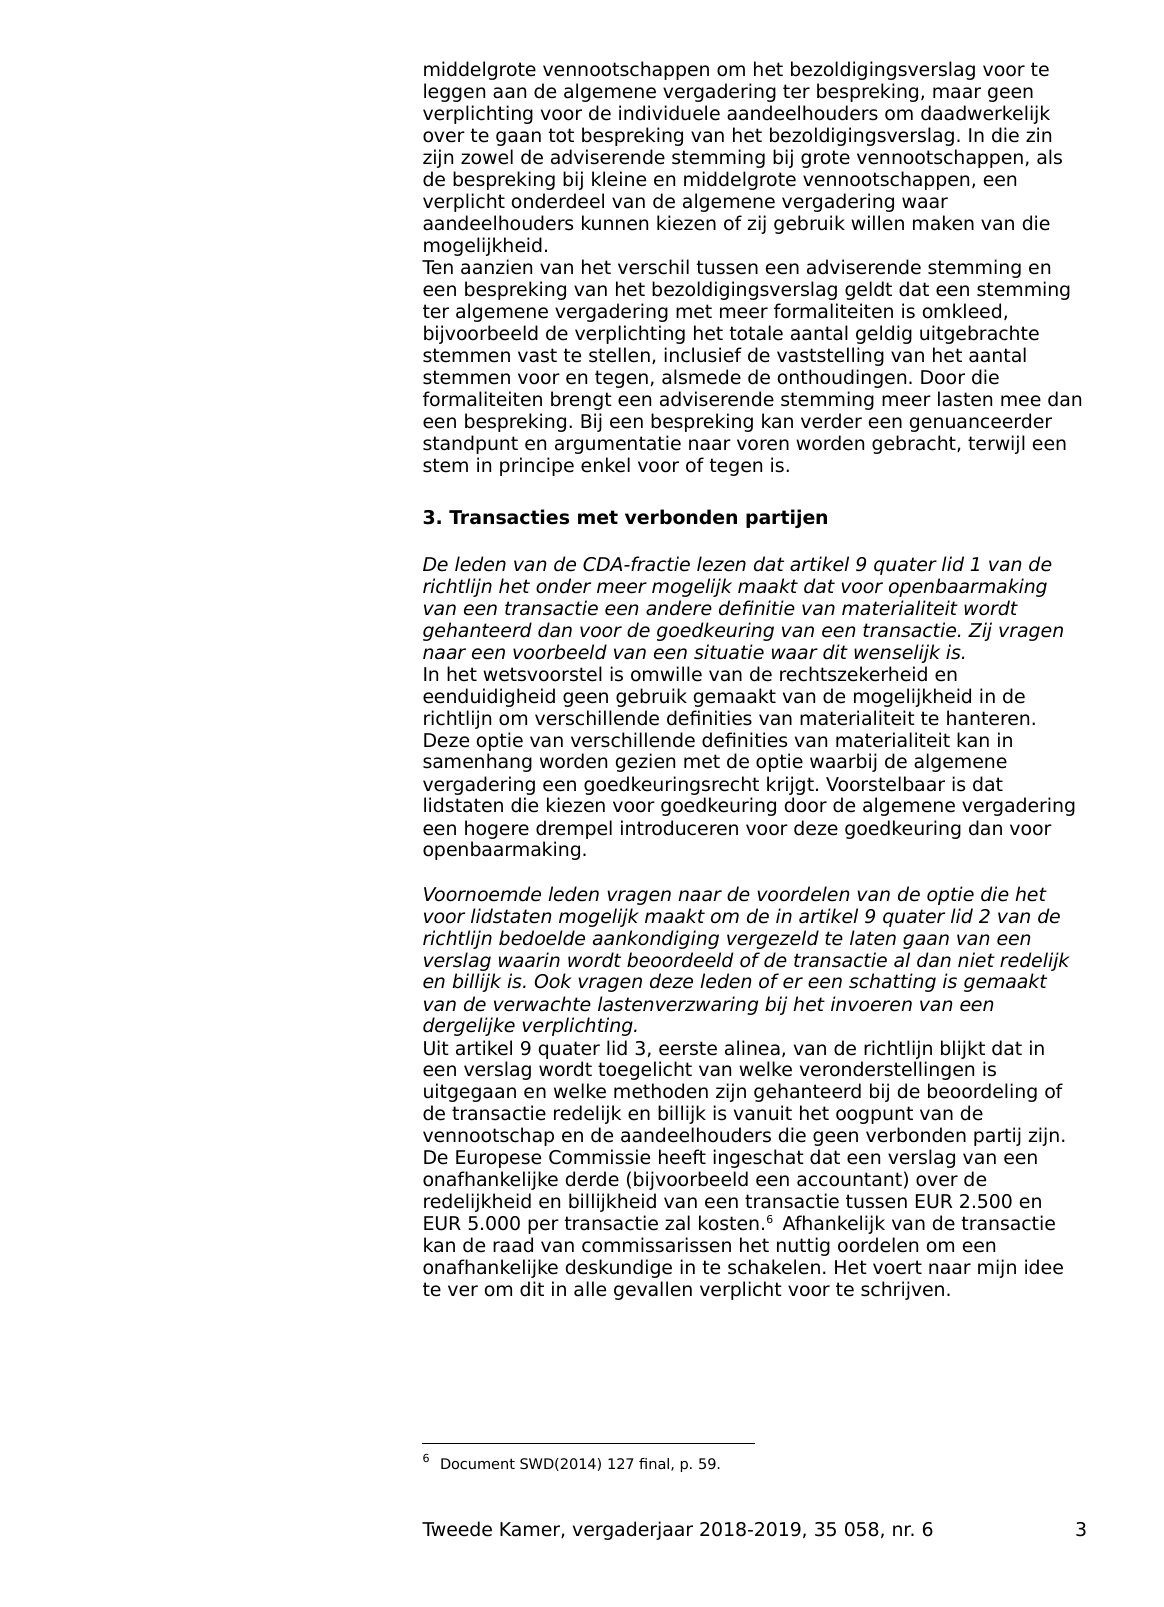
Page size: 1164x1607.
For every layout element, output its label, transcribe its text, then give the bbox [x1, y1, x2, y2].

text Document SWD(2014) 127 final, p. 59. [422, 1452, 1087, 1474]
text In het wetsvoorstel is omwille van de rechtszekerheid en eenduidigheid geen gebruik gemaakt van de mogelijkheid in de richtlijn om verschillende definities van materialiteit te hanteren. Deze optie van verschillende definities van materialiteit kan in samenhang worden gezien met de optie waarbij de algemene vergadering een goedkeuringsrecht krijgt. Voorstelbaar is dat lidstaten die kiezen voor goedkeuring door de algemene vergadering een hogere drempel introduceren voor deze goedkeuring dan voor openbaarmaking. [422, 663, 1087, 861]
text De leden van de CDA-fractie lezen dat artikel 9 quater lid 1 van de richtlijn het onder meer mogelijk maakt dat voor openbaarmaking van een transactie een andere definitie van materialiteit wordt gehanteerd dan voor de goedkeuring van een transactie. Zij vragen naar een voorbeeld van een situatie waar dit wenselijk is. [422, 554, 1087, 663]
text Ten aanzien van het verschil tussen een adviserende stemming en een bespreking van het bezoldigingsverslag geldt dat een stemming ter algemene vergadering met meer formaliteiten is omkleed, bijvoorbeeld de verplichting het totale aantal geldig uitgebrachte stemmen vast te stellen, inclusief de vaststelling van het aantal stemmen voor en tegen, alsmede de onthoudingen. Door die formaliteiten brengt een adviserende stemming meer lasten mee dan een bespreking. Bij een bespreking kan verder een genuanceerder standpunt en argumentatie naar voren worden gebracht, terwijl een stem in principe enkel voor of tegen is. [422, 257, 1087, 477]
text middelgrote vennootschappen om het bezoldigingsverslag voor te leggen aan de algemene vergadering ter bespreking, maar geen verplichting voor de individuele aandeelhouders om daadwerkelijk over te gaan tot bespreking van het bezoldigingsverslag. In die zin zijn zowel de adviserende stemming bij grote vennootschappen, als de bespreking bij kleine en middelgrote vennootschappen, een verplicht onderdeel van de algemene vergadering waar aandeelhouders kunnen kiezen of zij gebruik willen maken van die mogelijkheid. [422, 59, 1087, 257]
subtitle 3. Transacties met verbonden partijen [422, 507, 1087, 529]
text Voornoemde leden vragen naar de voordelen van de optie die het voor lidstaten mogelijk maakt om de in artikel 9 quater lid 2 van de richtlijn bedoelde aankondiging vergezeld te laten gaan van een verslag waarin wordt beoordeeld of de transactie al dan niet redelijk en billijk is. Ook vragen deze leden of er een schatting is gemaakt van de verwachte lastenverzwaring bij het invoeren van een dergelijke verplichting. [422, 883, 1087, 1037]
text Uit artikel 9 quater lid 3, eerste alinea, van de richtlijn blijkt dat in een verslag wordt toegelicht van welke veronderstellingen is uitgegaan en welke methoden zijn gehanteerd bij de beoordeling of de transactie redelijk en billijk is vanuit het oogpunt van de vennootschap en de aandeelhouders die geen verbonden partij zijn. De Europese Commissie heeft ingeschat dat een verslag van een onafhankelijke derde (bijvoorbeeld een accountant) over de redelijkheid en billijkheid van een transactie tussen EUR 2.500 en EUR 5.000 per transactie zal kosten. Afhankelijk van de transactie kan de raad van commissarissen het nuttig oordelen om een onafhankelijke deskundige in te schakelen. Het voert naar mijn idee te ver om dit in alle gevallen verplicht voor te schrijven. [422, 1037, 1087, 1301]
